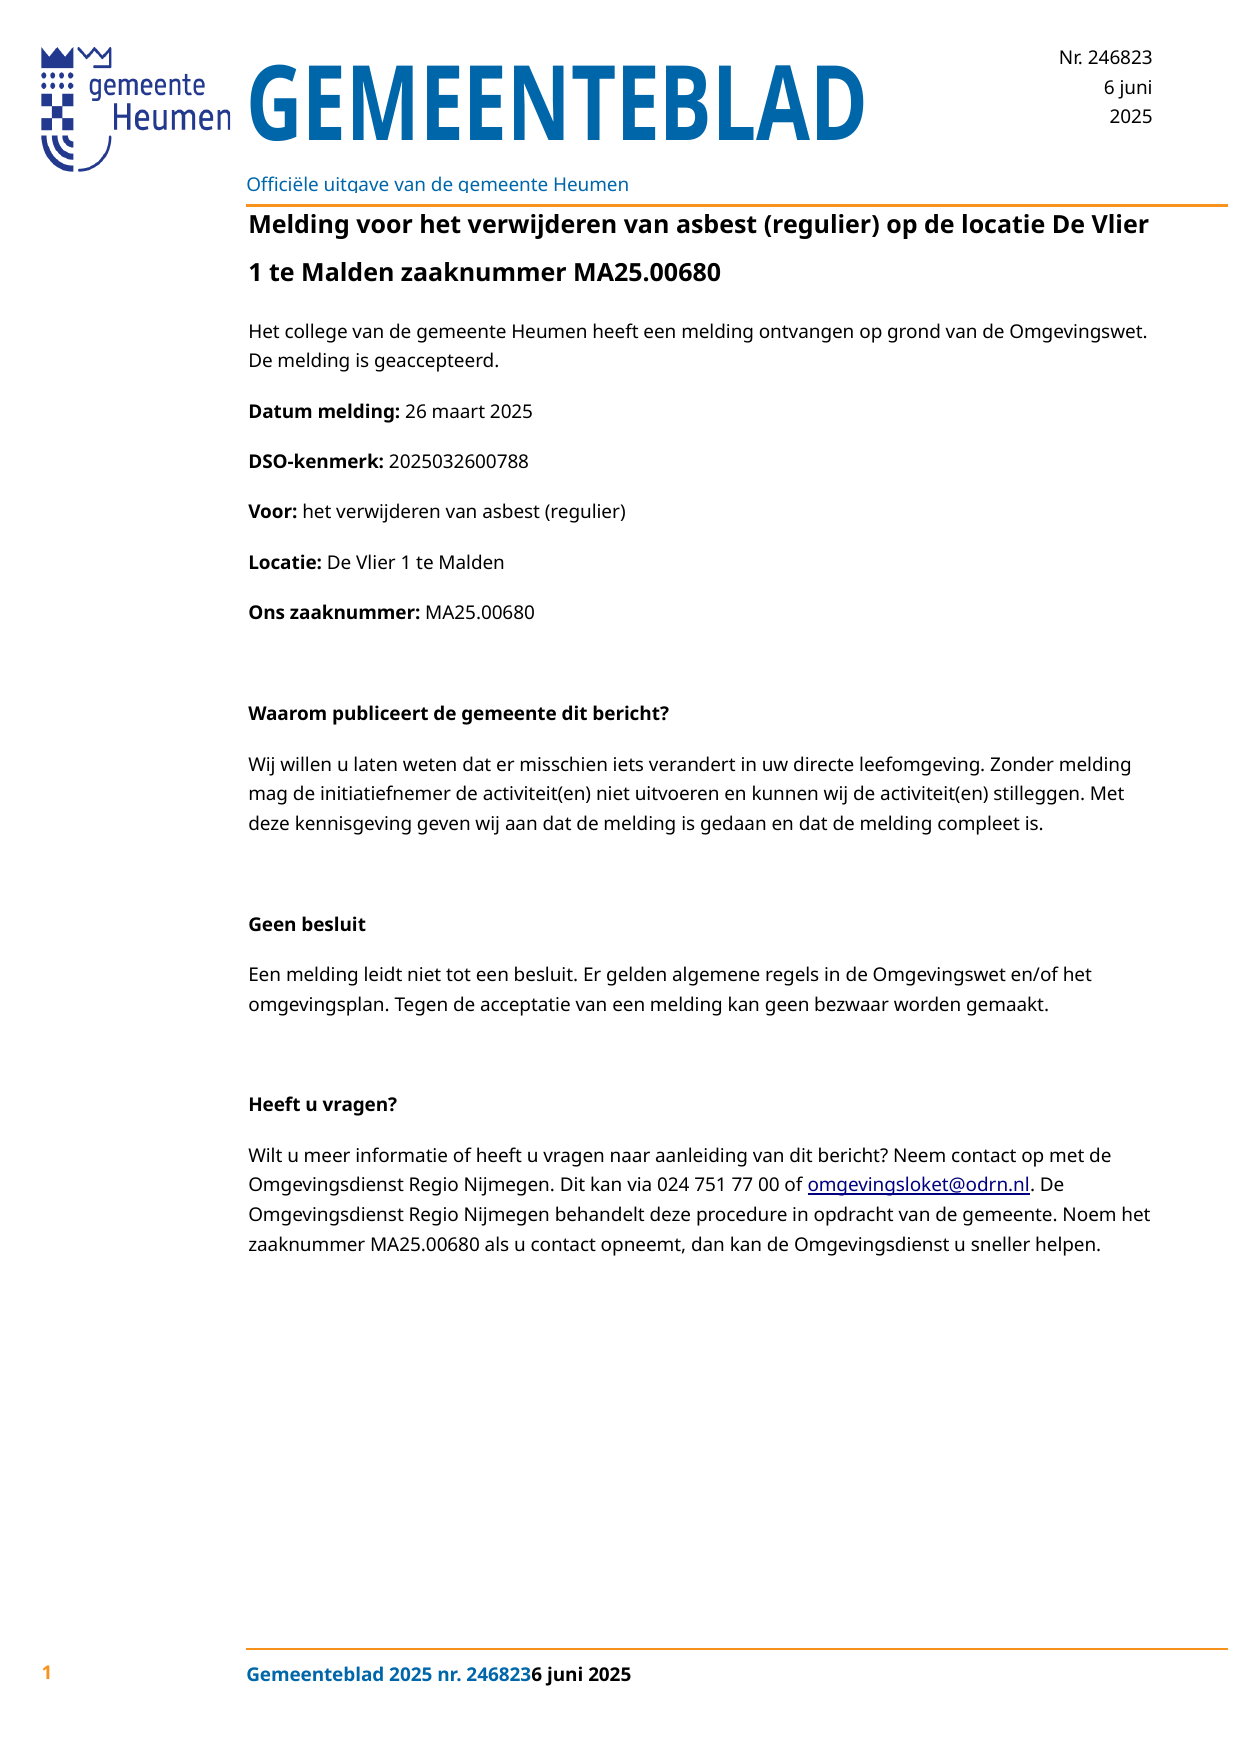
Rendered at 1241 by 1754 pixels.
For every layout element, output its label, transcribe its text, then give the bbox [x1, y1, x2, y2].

text Wij willen u laten weten dat er misschien iets verandert in uw directe leefomgeving. Zonder melding mag de initiatiefnemer de activiteit(en) niet uitvoeren en kunnen wij de activiteit(en) stilleggen. Met deze kennisgeving geven wij aan dat de melding is gedaan en dat de melding compleet is. [248, 751, 1152, 836]
text Locatie: De Vlier 1 te Malden [248, 549, 1152, 575]
text DSO-kenmerk: 2025032600788 [248, 448, 1152, 474]
picture [41, 47, 231, 172]
text Het college van de gemeente Heumen heeft een melding ontvangen op grond van de Omgevingswet. De melding is geaccepteerd. [248, 318, 1152, 373]
text Geen besluit [248, 911, 1152, 937]
text Heeft u vragen? [248, 1092, 1152, 1117]
text Wilt u meer informatie of heeft u vragen naar aanleiding van dit bericht? Neem contact op met de Omgevingsdienst Regio Nijmegen. Dit kan via 024 751 77 00 of omgevingsloket@odrn.nl. De Omgevingsdienst Regio Nijmegen behandelt deze procedure in opdracht van de gemeente. Noem het zaaknummer MA25.00680 als u contact opneemt, dan kan de Omgevingsdienst u sneller helpen. [248, 1142, 1152, 1257]
text Waarom publiceert de gemeente dit bericht? [248, 700, 1152, 726]
text Een melding leidt niet tot een besluit. Er gelden algemene regels in de Omgevingswet en/of het omgevingsplan. Tegen de acceptatie van een melding kan geen bezwaar worden gemaakt. [248, 961, 1152, 1017]
text Datum melding: 26 maart 2025 [248, 398, 1152, 424]
text Ons zaaknummer: MA25.00680 [248, 599, 1152, 625]
text Melding voor het verwijderen van asbest (regulier) op de locatie De Vlier 1 te Malden zaaknummer MA25.00680 [248, 207, 1152, 288]
text Voor: het verwijderen van asbest (regulier) [248, 499, 1152, 524]
